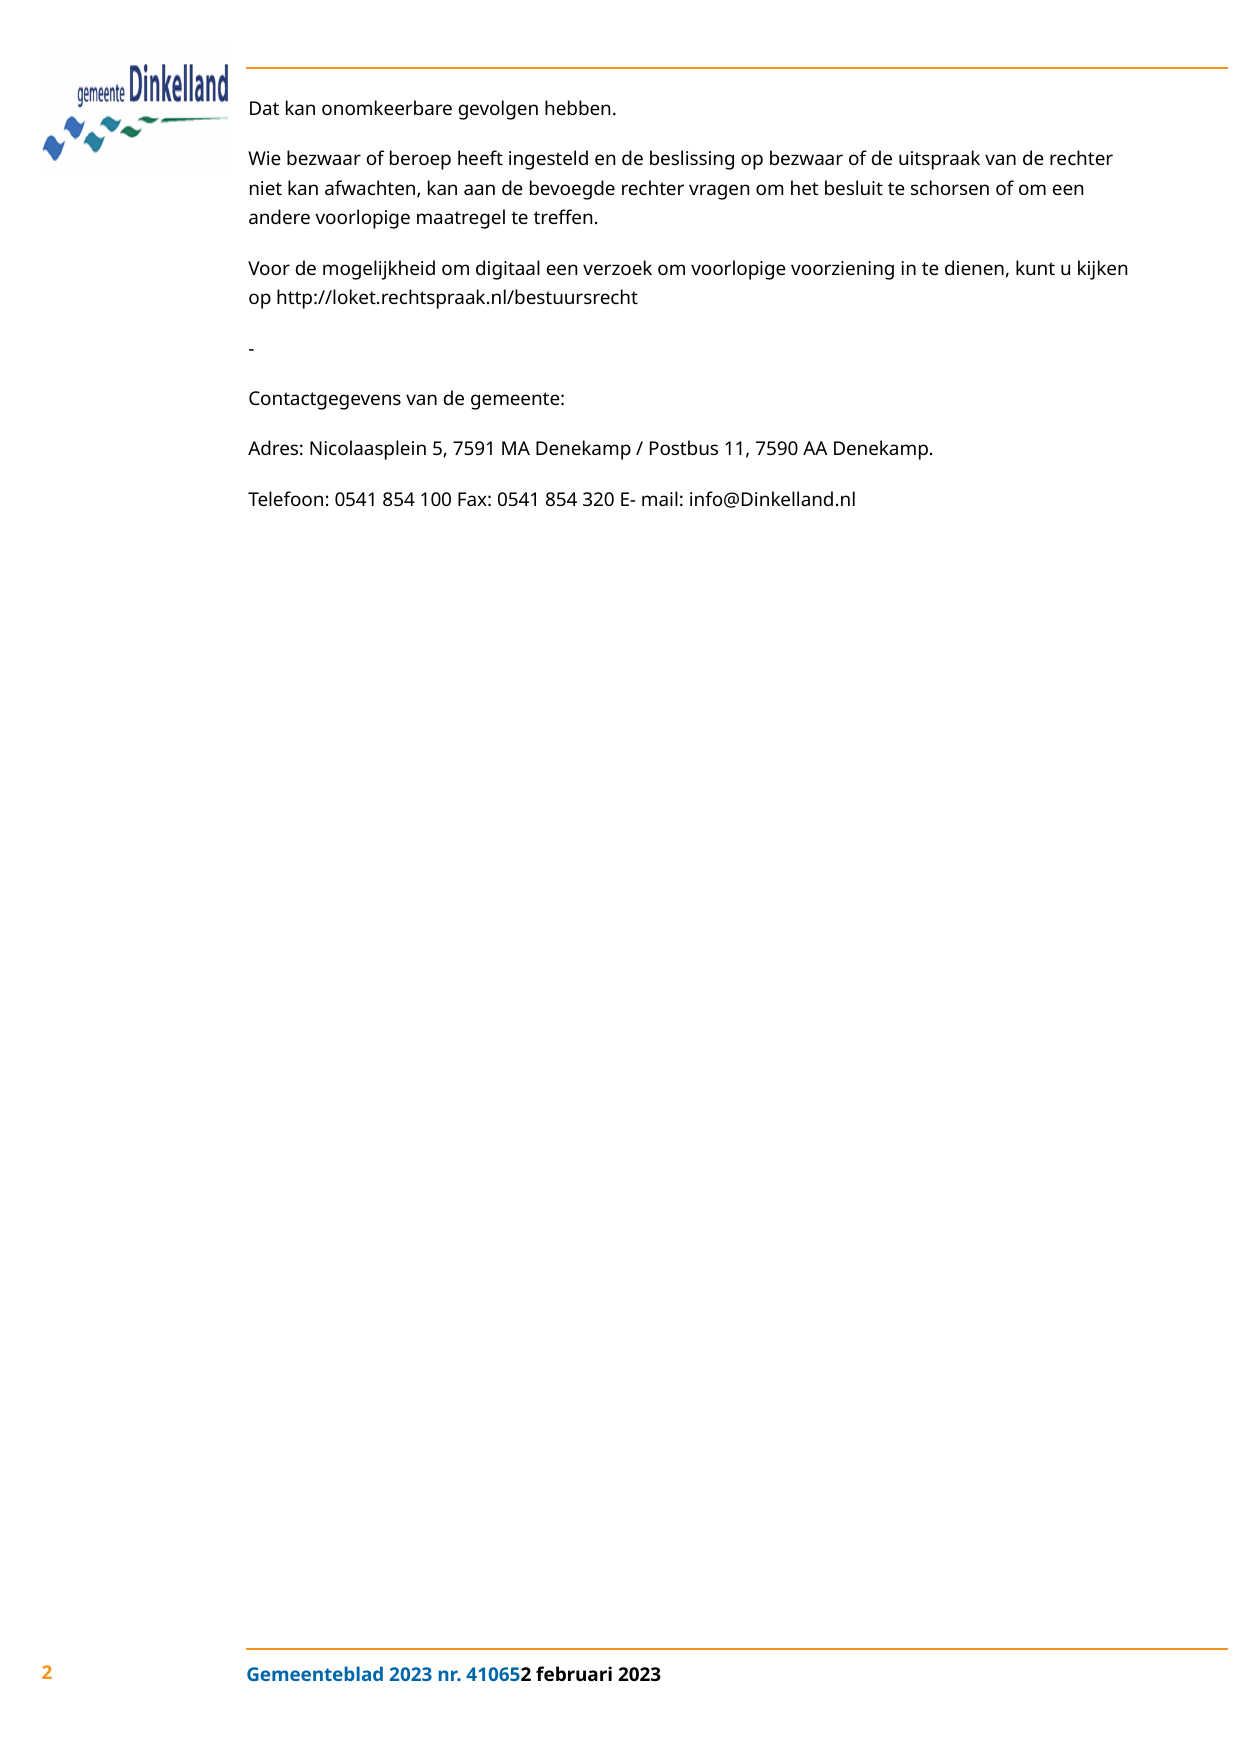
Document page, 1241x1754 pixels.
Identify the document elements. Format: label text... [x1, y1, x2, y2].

text Telefoon: 0541 854 100 Fax: 0541 854 320 E- mail: info@Dinkelland.nl [248, 486, 1152, 512]
text Wie bezwaar of beroep heeft ingesteld en de beslissing op bezwaar of de uitspraak van de rechter niet kan afwachten, kan aan de bevoegde rechter vragen om het besluit te schorsen of om een andere voorlopige maatregel te treffen. [248, 145, 1152, 230]
text Dat kan onomkeerbare gevolgen hebben. [248, 95, 1152, 121]
picture [41, 47, 231, 172]
text - [248, 335, 1152, 361]
text Contactgegevens van de gemeente: [248, 385, 1152, 411]
text Adres: Nicolaasplein 5, 7591 MA Denekamp / Postbus 11, 7590 AA Denekamp. [248, 436, 1152, 461]
text Voor de mogelijkheid om digitaal een verzoek om voorlopige voorziening in te dienen, kunt u kijken op http://loket.rechtspraak.nl/bestuursrecht [248, 255, 1152, 310]
